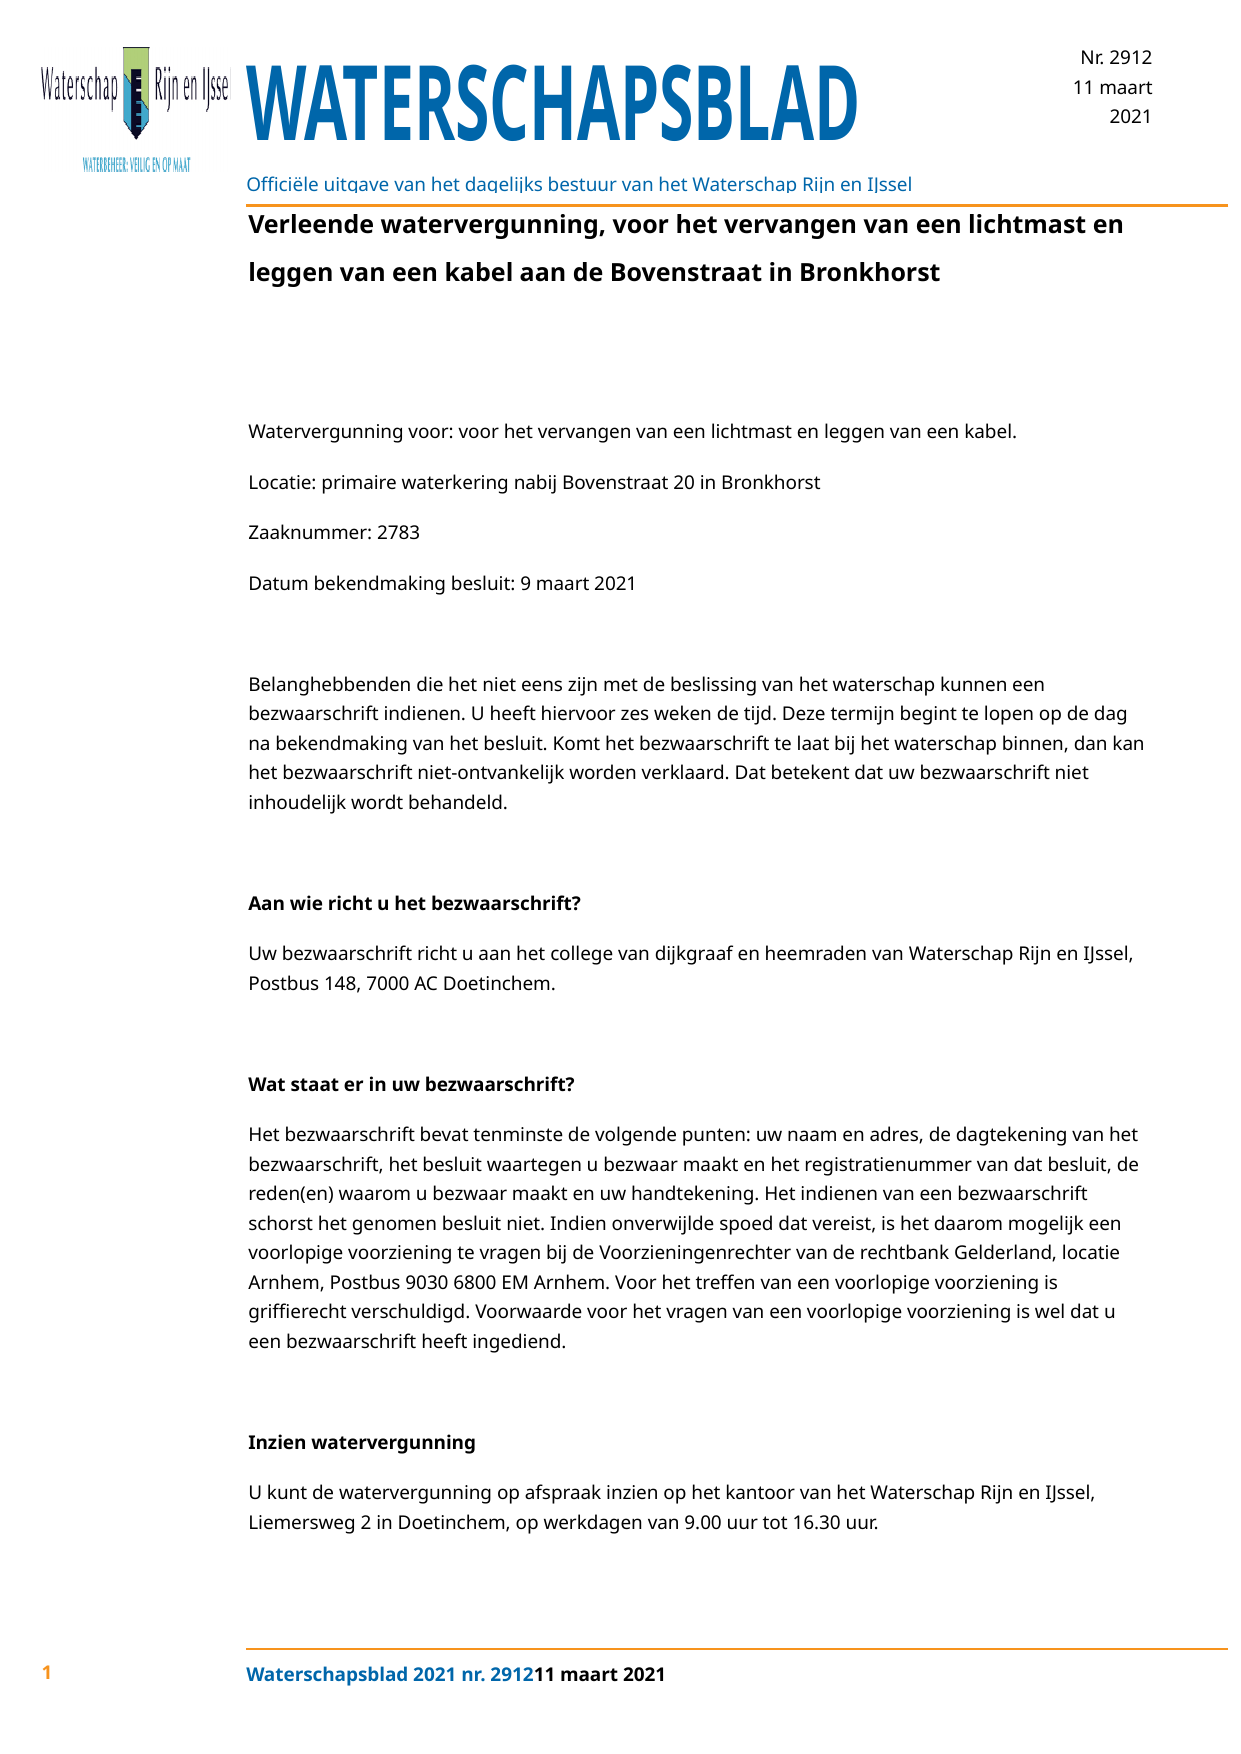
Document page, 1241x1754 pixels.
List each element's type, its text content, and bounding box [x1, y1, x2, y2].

text Het bezwaarschrift bevat tenminste de volgende punten: uw naam en adres, de dagtekening van het bezwaarschrift, het besluit waartegen u bezwaar maakt en het registratienummer van dat besluit, de reden(en) waarom u bezwaar maakt en uw handtekening. Het indienen van een bezwaarschrift schorst het genomen besluit niet. Indien onverwijlde spoed dat vereist, is het daarom mogelijk een voorlopige voorziening te vragen bij de Voorzieningenrechter van de rechtbank Gelderland, locatie Arnhem, Postbus 9030 6800 EM Arnhem. Voor het treffen van een voorlopige voorziening is griffierecht verschuldigd. Voorwaarde voor het vragen van een voorlopige voorziening is wel dat u een bezwaarschrift heeft ingediend. [248, 1121, 1152, 1354]
text Wat staat er in uw bezwaarschrift? [248, 1071, 1152, 1097]
picture [41, 47, 231, 172]
text Locatie: primaire waterkering nabij Bovenstraat 20 in Bronkhorst [248, 469, 1152, 495]
text U kunt de watervergunning op afspraak inzien op het kantoor van het Waterschap Rijn en IJssel, Liemersweg 2 in Doetinchem, op werkdagen van 9.00 uur tot 16.30 uur. [248, 1479, 1152, 1535]
text Datum bekendmaking besluit: 9 maart 2021 [248, 570, 1152, 596]
text Inzien watervergunning [248, 1429, 1152, 1455]
text Uw bezwaarschrift richt u aan het college van dijkgraaf en heemraden van Waterschap Rijn en IJssel, Postbus 148, 7000 AC Doetinchem. [248, 940, 1152, 996]
text Aan wie richt u het bezwaarschrift? [248, 890, 1152, 916]
text Watervergunning voor: voor het vervangen van een lichtmast en leggen van een kabel. [248, 419, 1152, 444]
text Verleende watervergunning, voor het vervangen van een lichtmast en leggen van een kabel aan de Bovenstraat in Bronkhorst [248, 207, 1152, 288]
text Zaaknummer: 2783 [248, 519, 1152, 545]
text Belanghebbenden die het niet eens zijn met de beslissing van het waterschap kunnen een bezwaarschrift indienen. U heeft hiervoor zes weken de tijd. Deze termijn begint te lopen op de dag na bekendmaking van het besluit. Komt het bezwaarschrift te laat bij het waterschap binnen, dan kan het bezwaarschrift niet-ontvankelijk worden verklaard. Dat betekent dat uw bezwaarschrift niet inhoudelijk wordt behandeld. [248, 671, 1152, 815]
